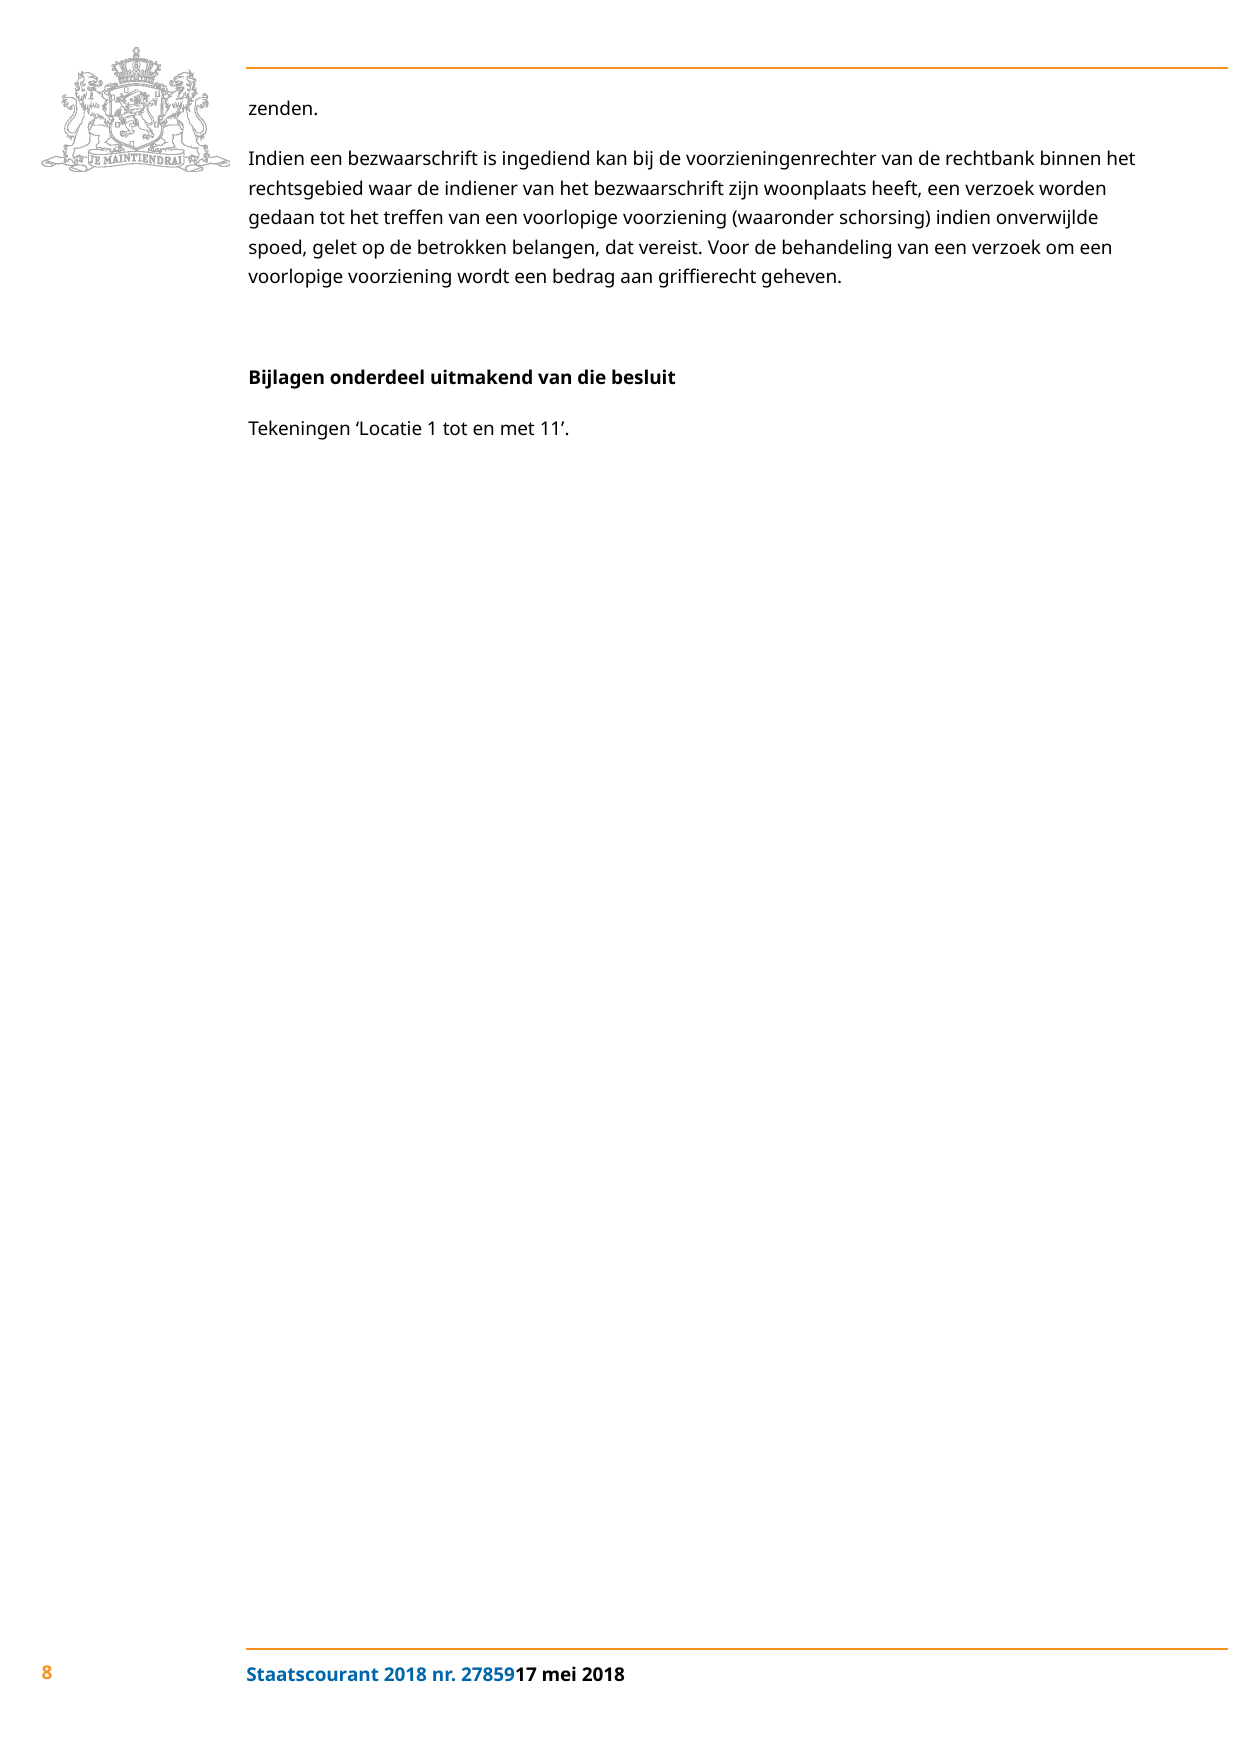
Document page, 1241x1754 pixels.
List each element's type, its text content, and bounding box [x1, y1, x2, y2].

text Indien een bezwaarschrift is ingediend kan bij de voorzieningenrechter van de rechtbank binnen het rechtsgebied waar de indiener van het bezwaarschrift zijn woonplaats heeft, een verzoek worden gedaan tot het treffen van een voorlopige voorziening (waaronder schorsing) indien onverwijlde spoed, gelet op de betrokken belangen, dat vereist. Voor de behandeling van een verzoek om een voorlopige voorziening wordt een bedrag aan griffierecht geheven. [248, 145, 1152, 289]
text Tekeningen ‘Locatie 1 tot en met 11’. [248, 415, 1152, 441]
text Bijlagen onderdeel uitmakend van die besluit [248, 364, 1152, 390]
text zenden. [248, 95, 1152, 121]
picture [41, 47, 231, 172]
